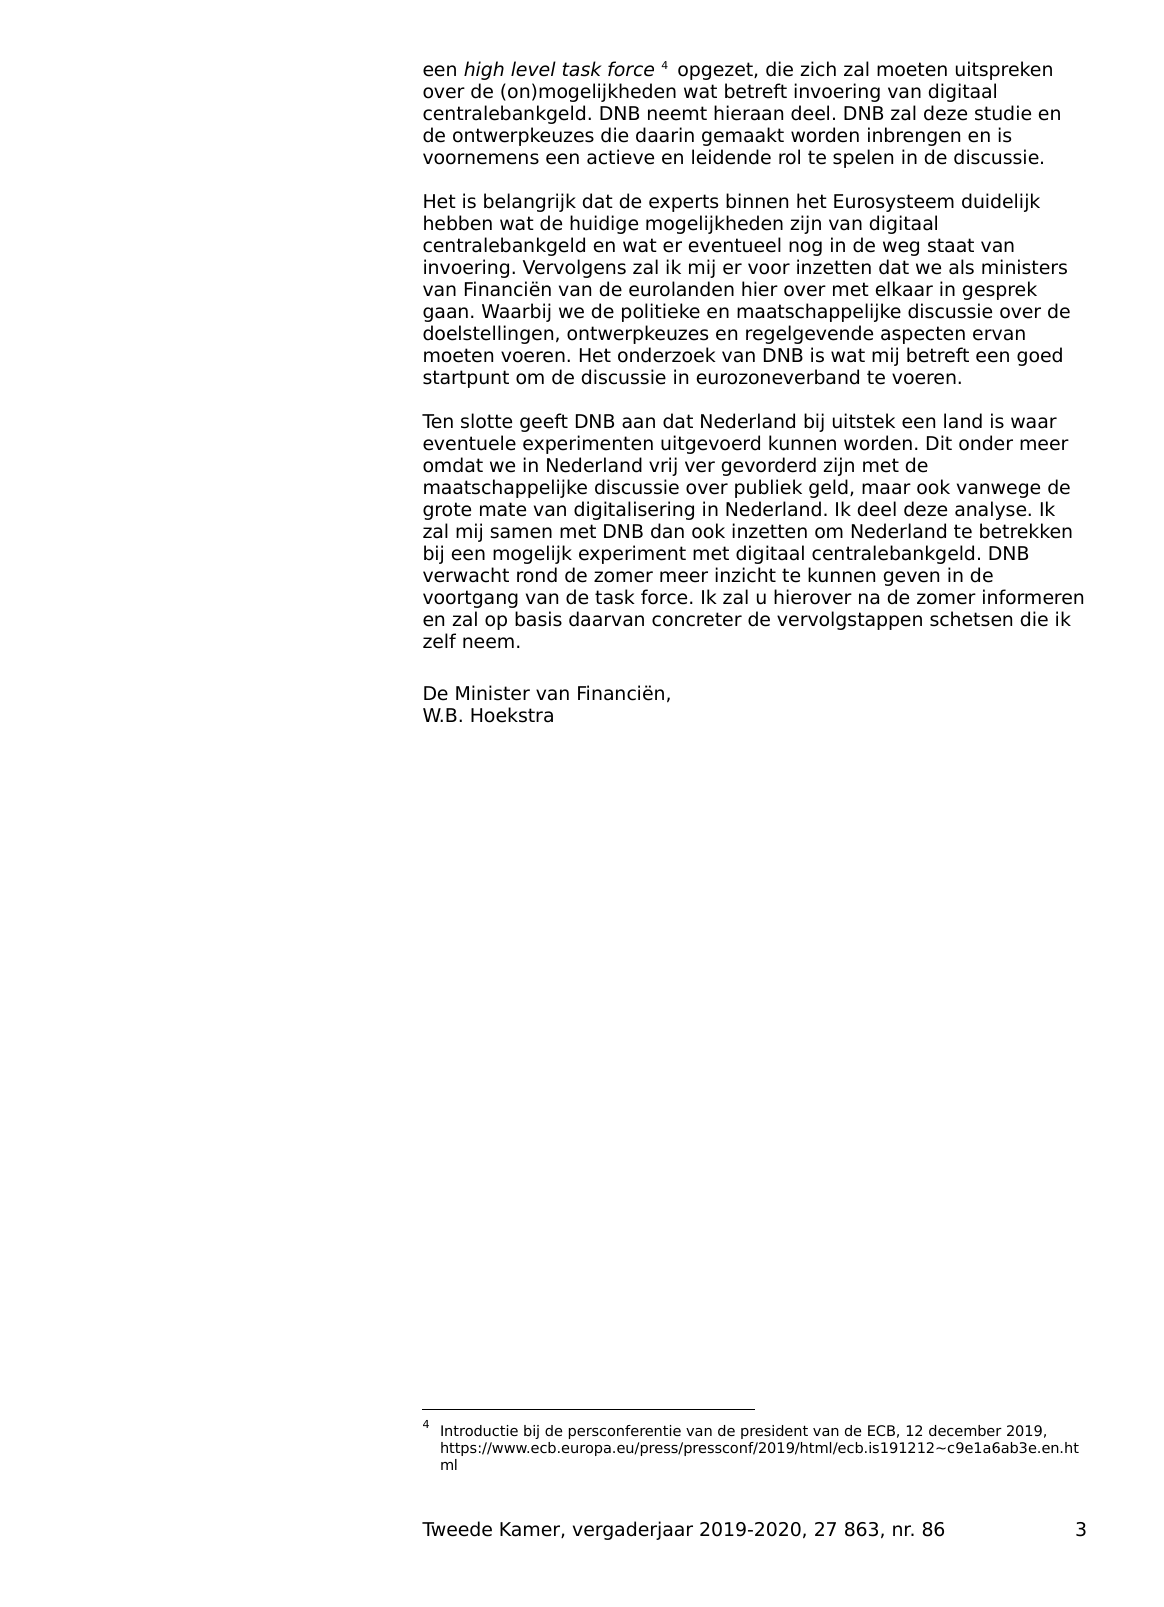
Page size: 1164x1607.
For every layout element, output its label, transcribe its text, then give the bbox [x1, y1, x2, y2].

text Ten slotte geeft DNB aan dat Nederland bij uitstek een land is waar eventuele experimenten uitgevoerd kunnen worden. Dit onder meer omdat we in Nederland vrij ver gevorderd zijn met de maatschappelijke discussie over publiek geld, maar ook vanwege de grote mate van digitalisering in Nederland. Ik deel deze analyse. Ik zal mij samen met DNB dan ook inzetten om Nederland te betrekken bij een mogelijk experiment met digitaal centralebankgeld. DNB verwacht rond de zomer meer inzicht te kunnen geven in de voortgang van de task force. Ik zal u hierover na de zomer informeren en zal op basis daarvan concreter de vervolgstappen schetsen die ik zelf neem. [422, 411, 1087, 653]
text De Minister van Financiën, W.B. Hoekstra [422, 683, 1087, 727]
text Het is belangrijk dat de experts binnen het Eurosysteem duidelijk hebben wat de huidige mogelijkheden zijn van digitaal centralebankgeld en wat er eventueel nog in de weg staat van invoering. Vervolgens zal ik mij er voor inzetten dat we als ministers van Financiën van de eurolanden hier over met elkaar in gesprek gaan. Waarbij we de politieke en maatschappelijke discussie over de doelstellingen, ontwerpkeuzes en regelgevende aspecten ervan moeten voeren. Het onderzoek van DNB is wat mij betreft een goed startpunt om de discussie in eurozoneverband te voeren. [422, 191, 1087, 389]
text Introductie bij de persconferentie van de president van de ECB, 12 december 2019, https://www.ecb.europa.eu/press/pressconf/2019/html/ecb.is191212~c9e1a6ab3e.en.html [422, 1418, 1087, 1474]
text een high level task force opgezet, die zich zal moeten uitspreken over de (on)mogelijkheden wat betreft invoering van digitaal centralebankgeld. DNB neemt hieraan deel. DNB zal deze studie en de ontwerpkeuzes die daarin gemaakt worden inbrengen en is voornemens een actieve en leidende rol te spelen in de discussie. [422, 59, 1087, 169]
